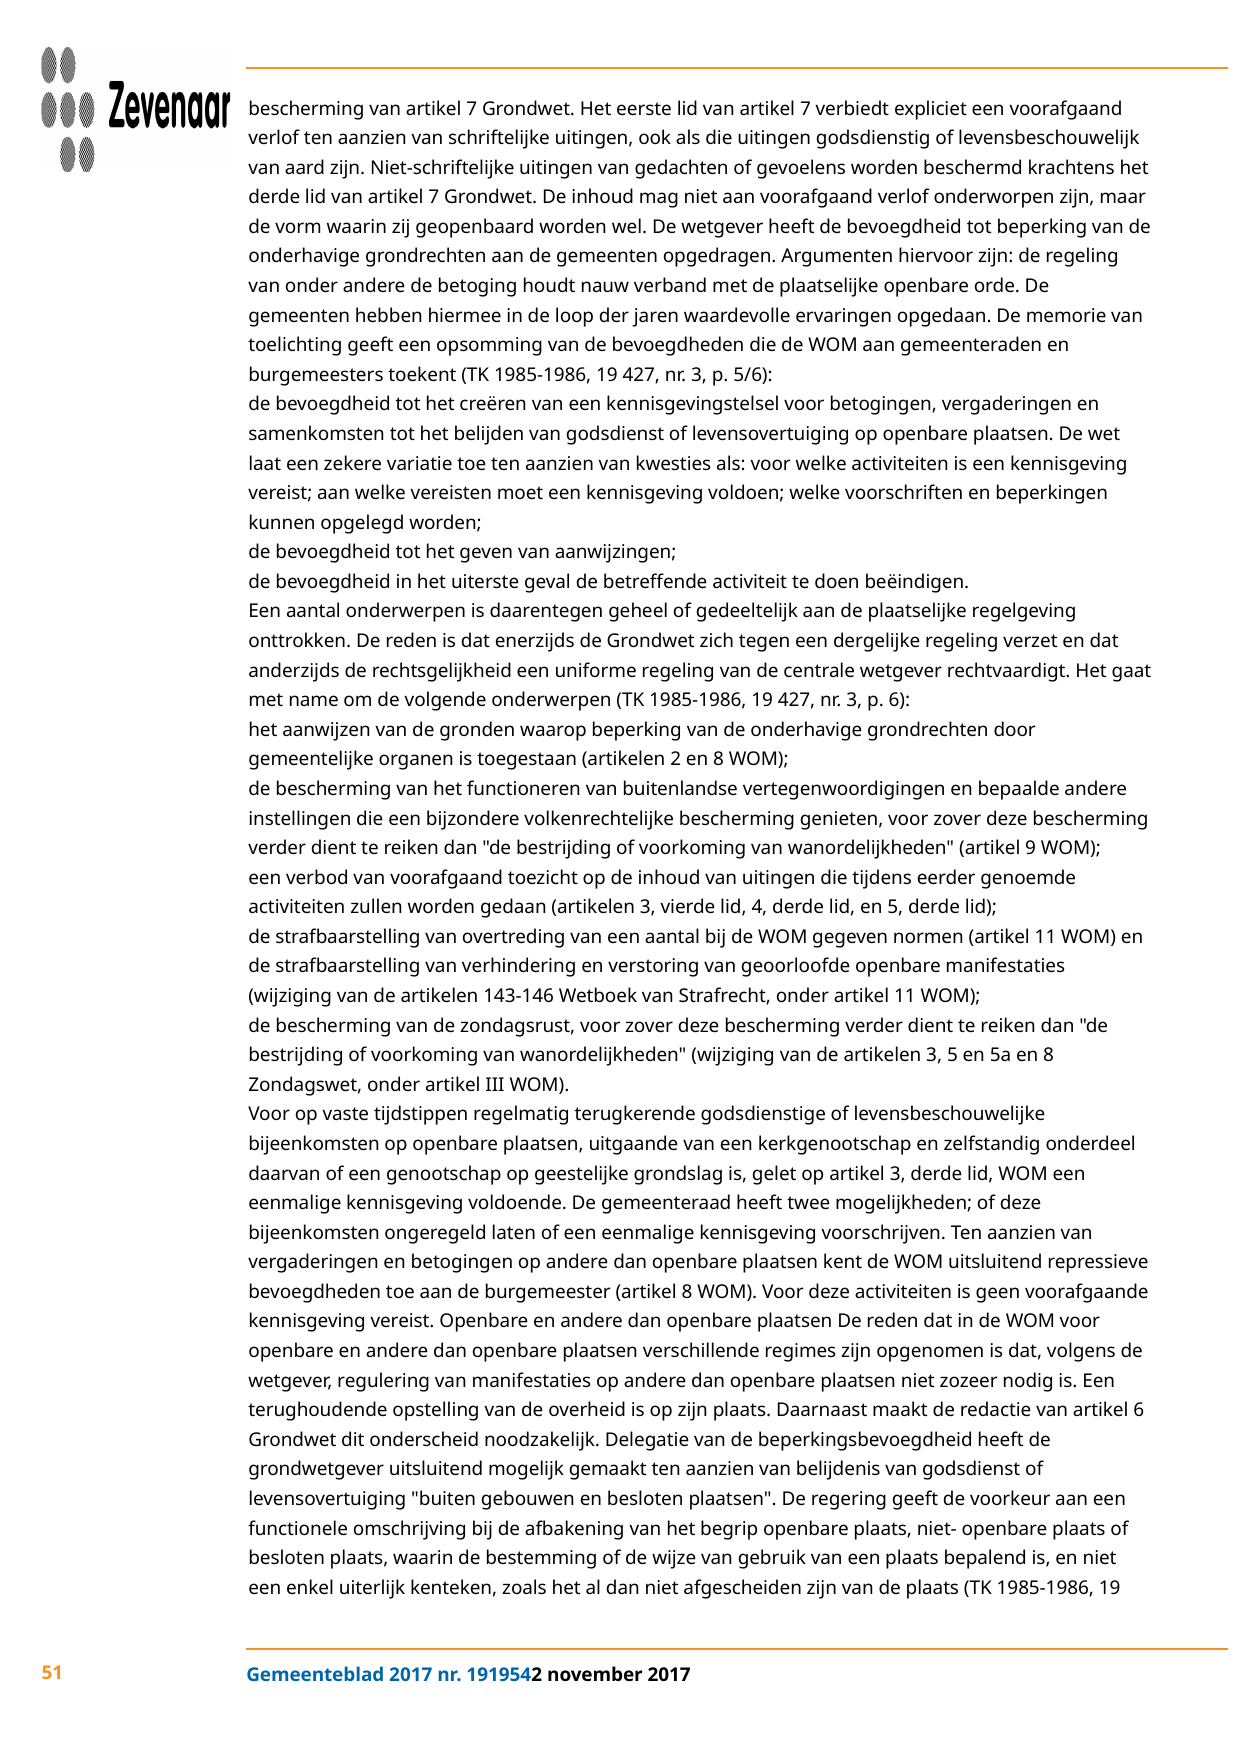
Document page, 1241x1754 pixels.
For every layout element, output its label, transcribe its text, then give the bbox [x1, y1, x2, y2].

text de bevoegdheid tot het creëren van een kennisgevingstelsel voor betogingen, vergaderingen en samenkomsten tot het belijden van godsdienst of levensovertuiging op openbare plaatsen. De wet laat een zekere variatie toe ten aanzien van kwesties als: voor welke activiteiten is een kennisgeving vereist; aan welke vereisten moet een kennisgeving voldoen; welke voorschriften en beperkingen kunnen opgelegd worden; [248, 391, 1152, 535]
text de bescherming van de zondagsrust, voor zover deze bescherming verder dient te reiken dan "de bestrijding of voorkoming van wanordelijkheden" (wijziging van de artikelen 3, 5 en 5a en 8 Zondagswet, onder artikel III WOM). [248, 1012, 1152, 1097]
picture [41, 47, 231, 172]
text de bevoegdheid tot het geven van aanwijzingen; [248, 538, 1152, 564]
text Een aantal onderwerpen is daarentegen geheel of gedeeltelijk aan de plaatselijke regelgeving onttrokken. De reden is dat enerzijds de Grondwet zich tegen een dergelijke regeling verzet en dat anderzijds de rechtsgelijkheid een uniforme regeling van de centrale wetgever rechtvaardigt. Het gaat met name om de volgende onderwerpen (TK 1985-1986, 19 427, nr. 3, p. 6): [248, 598, 1152, 712]
text bescherming van artikel 7 Grondwet. Het eerste lid van artikel 7 verbiedt expliciet een voorafgaand verlof ten aanzien van schriftelijke uitingen, ook als die uitingen godsdienstig of levensbeschouwelijk van aard zijn. Niet-schriftelijke uitingen van gedachten of gevoelens worden beschermd krachtens het derde lid van artikel 7 Grondwet. De inhoud mag niet aan voorafgaand verlof onderworpen zijn, maar de vorm waarin zij geopenbaard worden wel. De wetgever heeft de bevoegdheid tot beperking van de onderhavige grondrechten aan de gemeenten opgedragen. Argumenten hiervoor zijn: de regeling van onder andere de betoging houdt nauw verband met de plaatselijke openbare orde. De gemeenten hebben hiermee in de loop der jaren waardevolle ervaringen opgedaan. De memorie van toelichting geeft een opsomming van de bevoegdheden die de WOM aan gemeenteraden en burgemeesters toekent (TK 1985-1986, 19 427, nr. 3, p. 5/6): [248, 95, 1152, 387]
text de bevoegdheid in het uiterste geval de betreffende activiteit te doen beëindigen. [248, 568, 1152, 594]
text de bescherming van het functioneren van buitenlandse vertegenwoordigingen en bepaalde andere instellingen die een bijzondere volkenrechtelijke bescherming genieten, voor zover deze bescherming verder dient te reiken dan "de bestrijding of voorkoming van wanordelijkheden" (artikel 9 WOM); [248, 775, 1152, 860]
text Voor op vaste tijdstippen regelmatig terugkerende godsdienstige of levensbeschouwelijke bijeenkomsten op openbare plaatsen, uitgaande van een kerkgenootschap en zelfstandig onderdeel daarvan of een genootschap op geestelijke grondslag is, gelet op artikel 3, derde lid, WOM een eenmalige kennisgeving voldoende. De gemeenteraad heeft twee mogelijkheden; of deze bijeenkomsten ongeregeld laten of een eenmalige kennisgeving voorschrijven. Ten aanzien van vergaderingen en betogingen op andere dan openbare plaatsen kent de WOM uitsluitend repressieve bevoegdheden toe aan de burgemeester (artikel 8 WOM). Voor deze activiteiten is geen voorafgaande kennisgeving vereist. Openbare en andere dan openbare plaatsen De reden dat in de WOM voor openbare en andere dan openbare plaatsen verschillende regimes zijn opgenomen is dat, volgens de wetgever, regulering van manifestaties op andere dan openbare plaatsen niet zozeer nodig is. Een terughoudende opstelling van de overheid is op zijn plaats. Daarnaast maakt de redactie van artikel 6 Grondwet dit onderscheid noodzakelijk. Delegatie van de beperkingsbevoegdheid heeft de grondwetgever uitsluitend mogelijk gemaakt ten aanzien van belijdenis van godsdienst of levensovertuiging "buiten gebouwen en besloten plaatsen". De regering geeft de voorkeur aan een functionele omschrijving bij de afbakening van het begrip openbare plaats, niet- openbare plaats of besloten plaats, waarin de bestemming of de wijze van gebruik van een plaats bepalend is, en niet een enkel uiterlijk kenteken, zoals het al dan niet afgescheiden zijn van de plaats (TK 1985-1986, 19 [248, 1101, 1152, 1600]
text de strafbaarstelling van overtreding van een aantal bij de WOM gegeven normen (artikel 11 WOM) en de strafbaarstelling van verhindering en verstoring van geoorloofde openbare manifestaties (wijziging van de artikelen 143-146 Wetboek van Strafrecht, onder artikel 11 WOM); [248, 923, 1152, 1008]
text een verbod van voorafgaand toezicht op de inhoud van uitingen die tijdens eerder genoemde activiteiten zullen worden gedaan (artikelen 3, vierde lid, 4, derde lid, en 5, derde lid); [248, 864, 1152, 919]
text het aanwijzen van de gronden waarop beperking van de onderhavige grondrechten door gemeentelijke organen is toegestaan (artikelen 2 en 8 WOM); [248, 716, 1152, 771]
